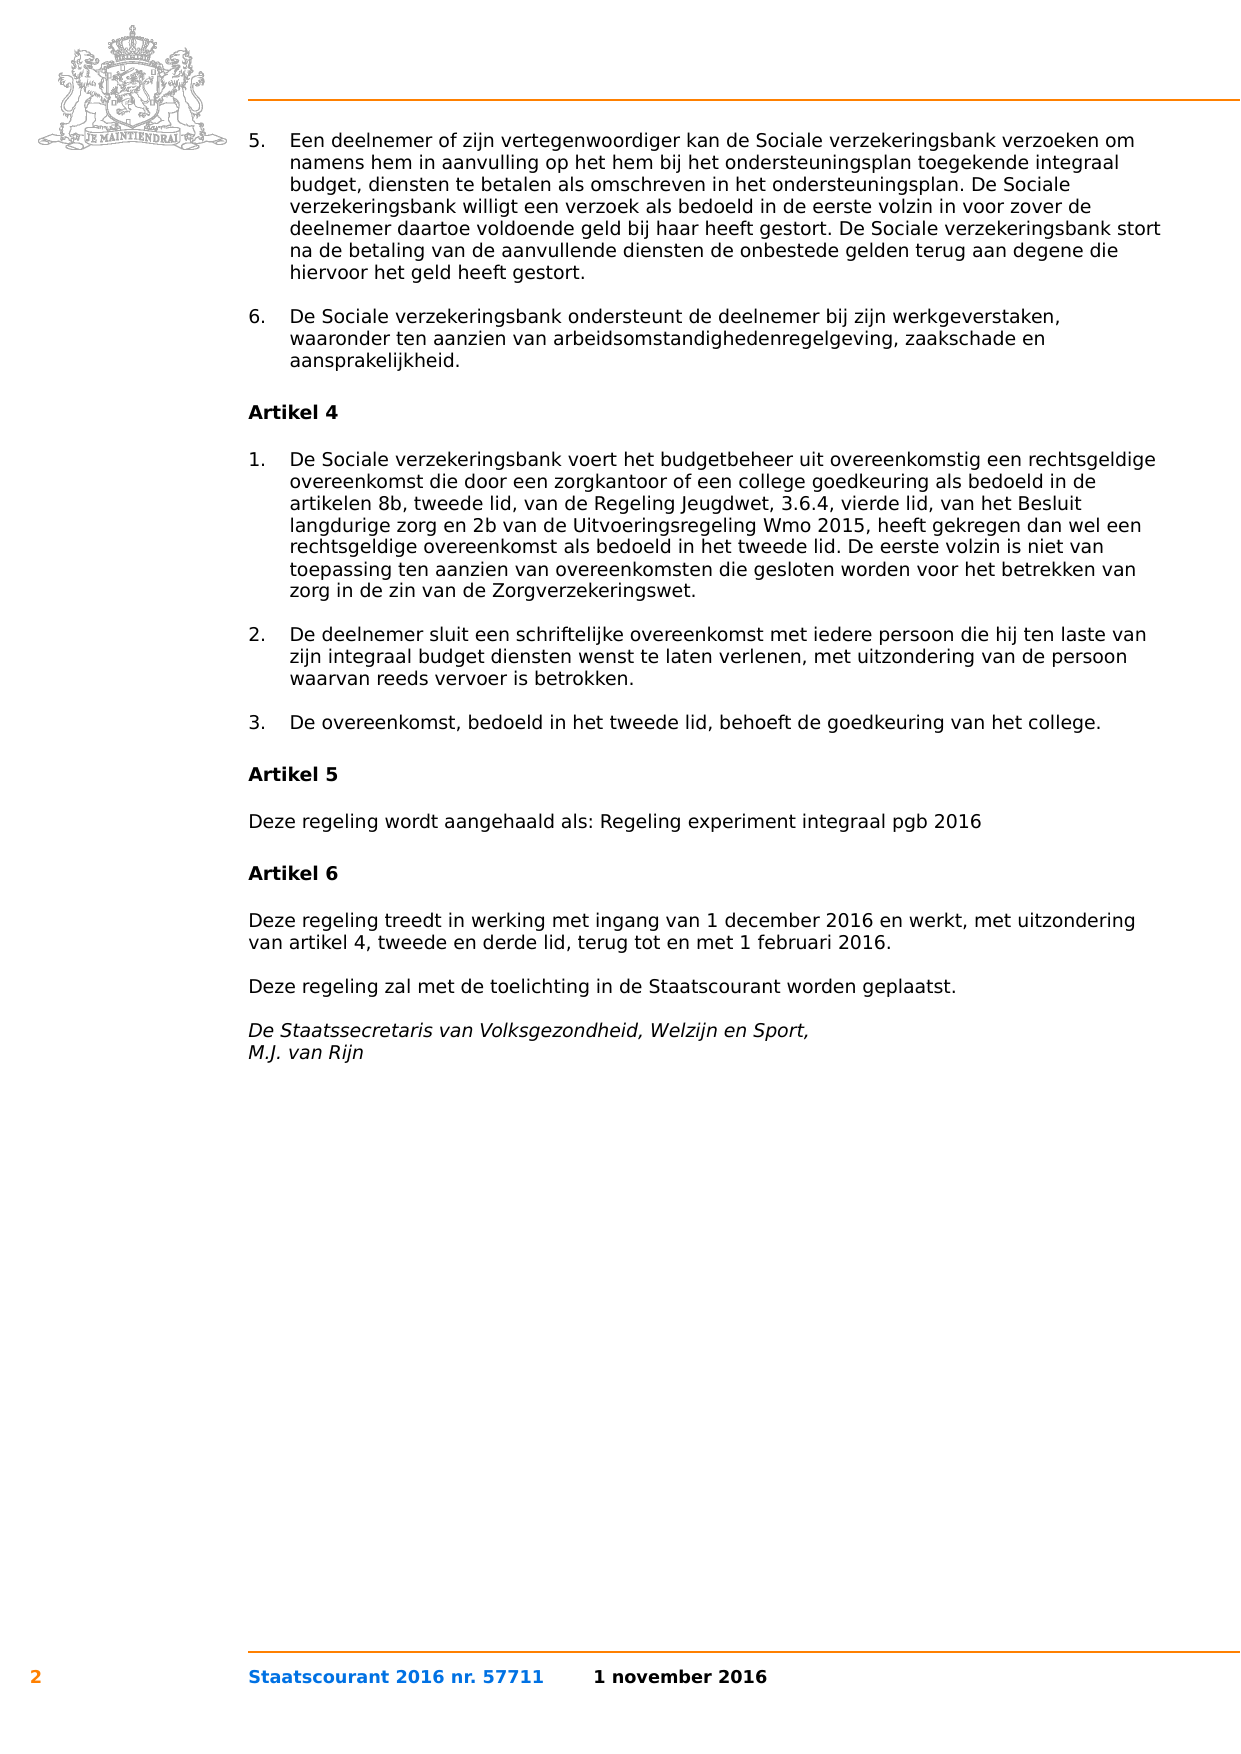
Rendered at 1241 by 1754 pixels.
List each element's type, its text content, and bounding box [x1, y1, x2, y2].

picture [38, 25, 227, 150]
subtitle Artikel 5 [248, 764, 1163, 786]
subtitle Artikel 4 [248, 402, 1163, 423]
text Deze regeling treedt in werking met ingang van 1 december 2016 en werkt, met uitzondering van artikel 4, tweede en derde lid, terug tot en met 1 februari 2016. [248, 910, 1163, 954]
text Deze regeling zal met de toelichting in de Staatscourant worden geplaatst. [248, 976, 1163, 998]
text 2. De deelnemer sluit een schriftelijke overeenkomst met iedere persoon die hij ten laste van zijn integraal budget diensten wenst te laten verlenen, met uitzondering van de persoon waarvan reeds vervoer is betrokken. [248, 624, 1163, 690]
subtitle Artikel 6 [248, 863, 1163, 885]
text 5. Een deelnemer of zijn vertegenwoordiger kan de Sociale verzekeringsbank verzoeken om namens hem in aanvulling op het hem bij het ondersteuningsplan toegekende integraal budget, diensten te betalen als omschreven in het ondersteuningsplan. De Sociale verzekeringsbank willigt een verzoek als bedoeld in de eerste volzin in voor zover de deelnemer daartoe voldoende geld bij haar heeft gestort. De Sociale verzekeringsbank stort na de betaling van de aanvullende diensten de onbestede gelden terug aan degene die hiervoor het geld heeft gestort. [248, 130, 1163, 284]
text 6. De Sociale verzekeringsbank ondersteunt de deelnemer bij zijn werkgeverstaken, waaronder ten aanzien van arbeidsomstandighedenregelgeving, zaakschade en aansprakelijkheid. [248, 306, 1163, 372]
text 3. De overeenkomst, bedoeld in het tweede lid, behoeft de goedkeuring van het college. [248, 712, 1163, 734]
text De Staatssecretaris van Volksgezondheid, Welzijn en Sport, M.J. van Rijn [248, 1020, 1163, 1064]
text Deze regeling wordt aangehaald als: Regeling experiment integraal pgb 2016 [248, 811, 1163, 833]
text 1. De Sociale verzekeringsbank voert het budgetbeheer uit overeenkomstig een rechtsgeldige overeenkomst die door een zorgkantoor of een college goedkeuring als bedoeld in de artikelen 8b, tweede lid, van de Regeling Jeugdwet, 3.6.4, vierde lid, van het Besluit langdurige zorg en 2b van de Uitvoeringsregeling Wmo 2015, heeft gekregen dan wel een rechtsgeldige overeenkomst als bedoeld in het tweede lid. De eerste volzin is niet van toepassing ten aanzien van overeenkomsten die gesloten worden voor het betrekken van zorg in de zin van de Zorgverzekeringswet. [248, 448, 1163, 602]
